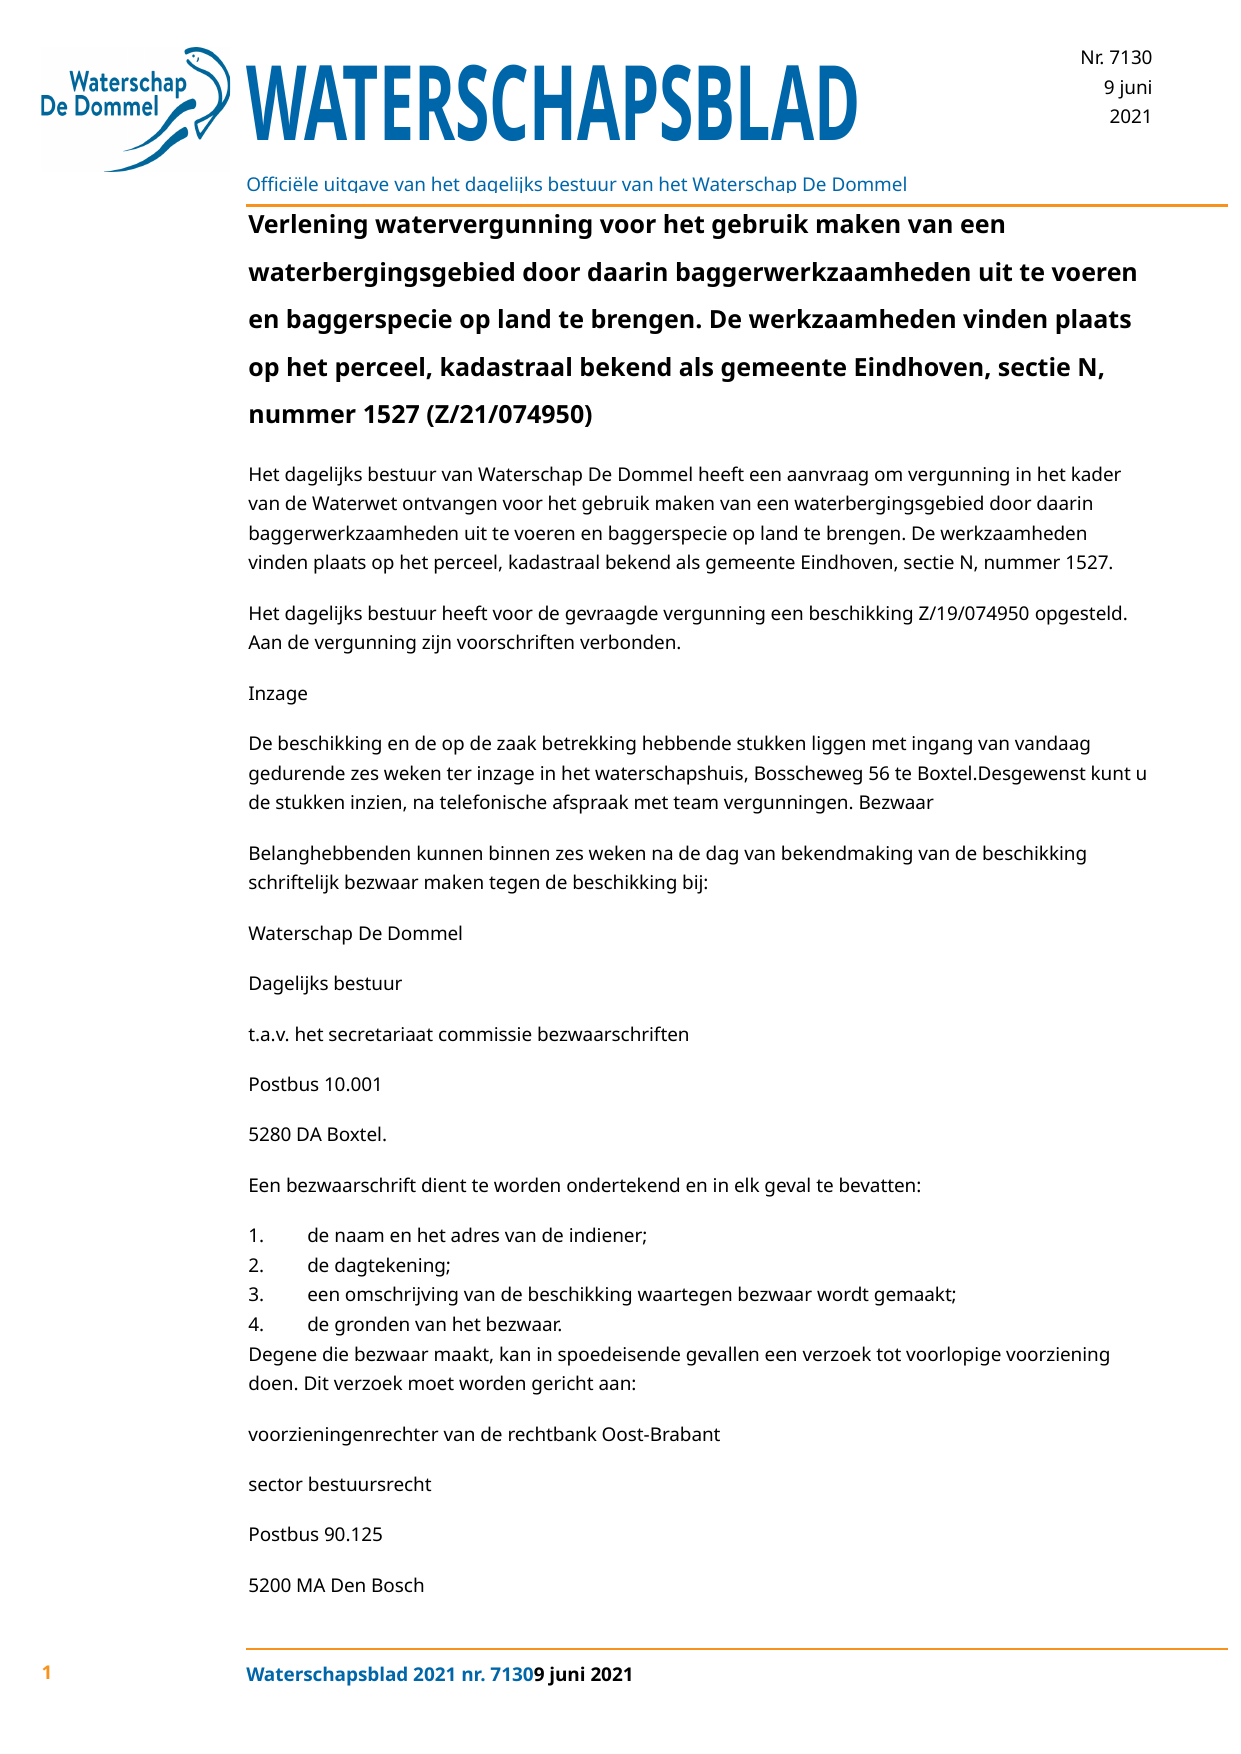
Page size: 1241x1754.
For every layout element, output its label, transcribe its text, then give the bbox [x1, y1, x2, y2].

text sector bestuursrecht [248, 1471, 1152, 1497]
picture [204, 47, 231, 76]
text Postbus 90.125 [248, 1522, 1152, 1547]
text Degene die bezwaar maakt, kan in spoedeisende gevallen een verzoek tot voorlopige voorziening doen. Dit verzoek moet worden gericht aan: [248, 1341, 1152, 1396]
text voorzieningenrechter van de rechtbank Oost-Brabant [248, 1421, 1152, 1446]
text Dagelijks bestuur [248, 970, 1152, 996]
picture [41, 47, 231, 172]
text Waterschap De Dommel [248, 920, 1152, 946]
text Inzage [248, 680, 1152, 706]
picture [45, 99, 51, 111]
text Het dagelijks bestuur van Waterschap De Dommel heeft een aanvraag om vergunning in het kader van de Waterwet ontvangen voor het gebruik maken van een waterbergingsgebied door daarin baggerwerkzaamheden uit te voeren en baggerspecie op land te brengen. De werkzaamheden vinden plaats op het perceel, kadastraal bekend als gemeente Eindhoven, sectie N, nummer 1527. [248, 461, 1152, 575]
list de gronden van het bezwaar. [248, 1311, 1152, 1337]
text Een bezwaarschrift dient te worden ondertekend en in elk geval te bevatten: [248, 1172, 1152, 1198]
text Postbus 10.001 [248, 1071, 1152, 1097]
text De beschikking en de op de zaak betrekking hebbende stukken liggen met ingang van vandaag gedurende zes weken ter inzage in het waterschapshuis, Bosscheweg 56 te Boxtel.Desgewenst kunt u de stukken inzien, na telefonische afspraak met team vergunningen. Bezwaar [248, 730, 1152, 815]
text t.a.v. het secretariaat commissie bezwaarschriften [248, 1021, 1152, 1046]
text Het dagelijks bestuur heeft voor de gevraagde vergunning een beschikking Z/19/074950 opgesteld. Aan de vergunning zijn voorschriften verbonden. [248, 600, 1152, 655]
text 5200 MA Den Bosch [248, 1572, 1152, 1598]
text Verlening watervergunning voor het gebruik maken van een waterbergingsgebied door daarin baggerwerkzaamheden uit te voeren en baggerspecie op land te brengen. De werkzaamheden vinden plaats op het perceel, kadastraal bekend als gemeente Eindhoven, sectie N, nummer 1527 (Z/21/074950) [248, 207, 1152, 431]
list een omschrijving van de beschikking waartegen bezwaar wordt gemaakt; [248, 1282, 1152, 1307]
text 5280 DA Boxtel. [248, 1122, 1152, 1147]
list de dagtekening; [248, 1252, 1152, 1278]
list de naam en het adres van de indiener; [248, 1222, 1152, 1248]
picture [198, 118, 210, 131]
text Belanghebbenden kunnen binnen zes weken na de dag van bekendmaking van de beschikking schriftelijk bezwaar maken tegen de beschikking bij: [248, 840, 1152, 895]
